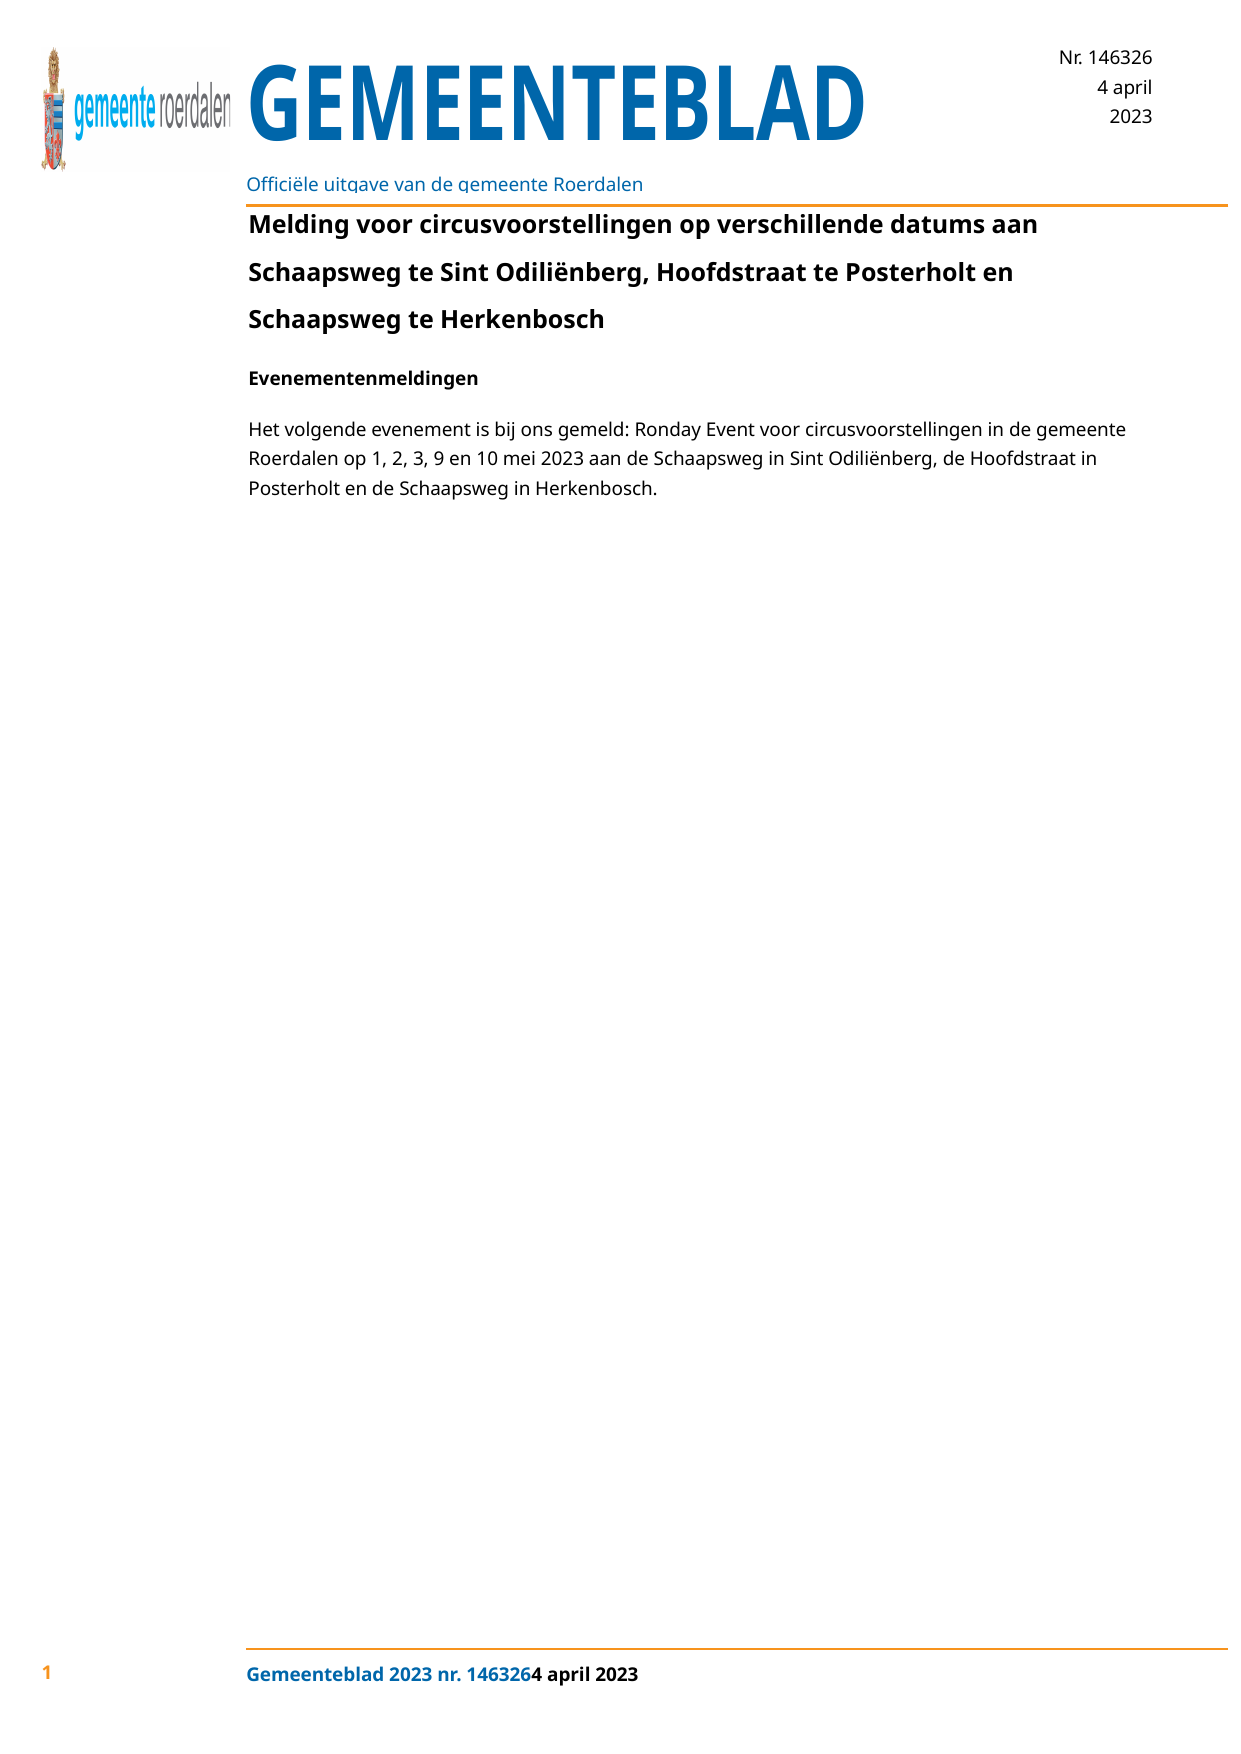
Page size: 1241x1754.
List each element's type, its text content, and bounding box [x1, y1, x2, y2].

text Evenementenmeldingen [248, 366, 1152, 391]
text Het volgende evenement is bij ons gemeld: Ronday Event voor circusvoorstellingen in de gemeente Roerdalen op 1, 2, 3, 9 en 10 mei 2023 aan de Schaapsweg in Sint Odiliënberg, de Hoofdstraat in Posterholt en de Schaapsweg in Herkenbosch. [248, 416, 1152, 501]
picture [41, 47, 231, 172]
text Melding voor circusvoorstellingen op verschillende datums aan Schaapsweg te Sint Odiliënberg, Hoofdstraat te Posterholt en Schaapsweg te Herkenbosch [248, 207, 1152, 336]
